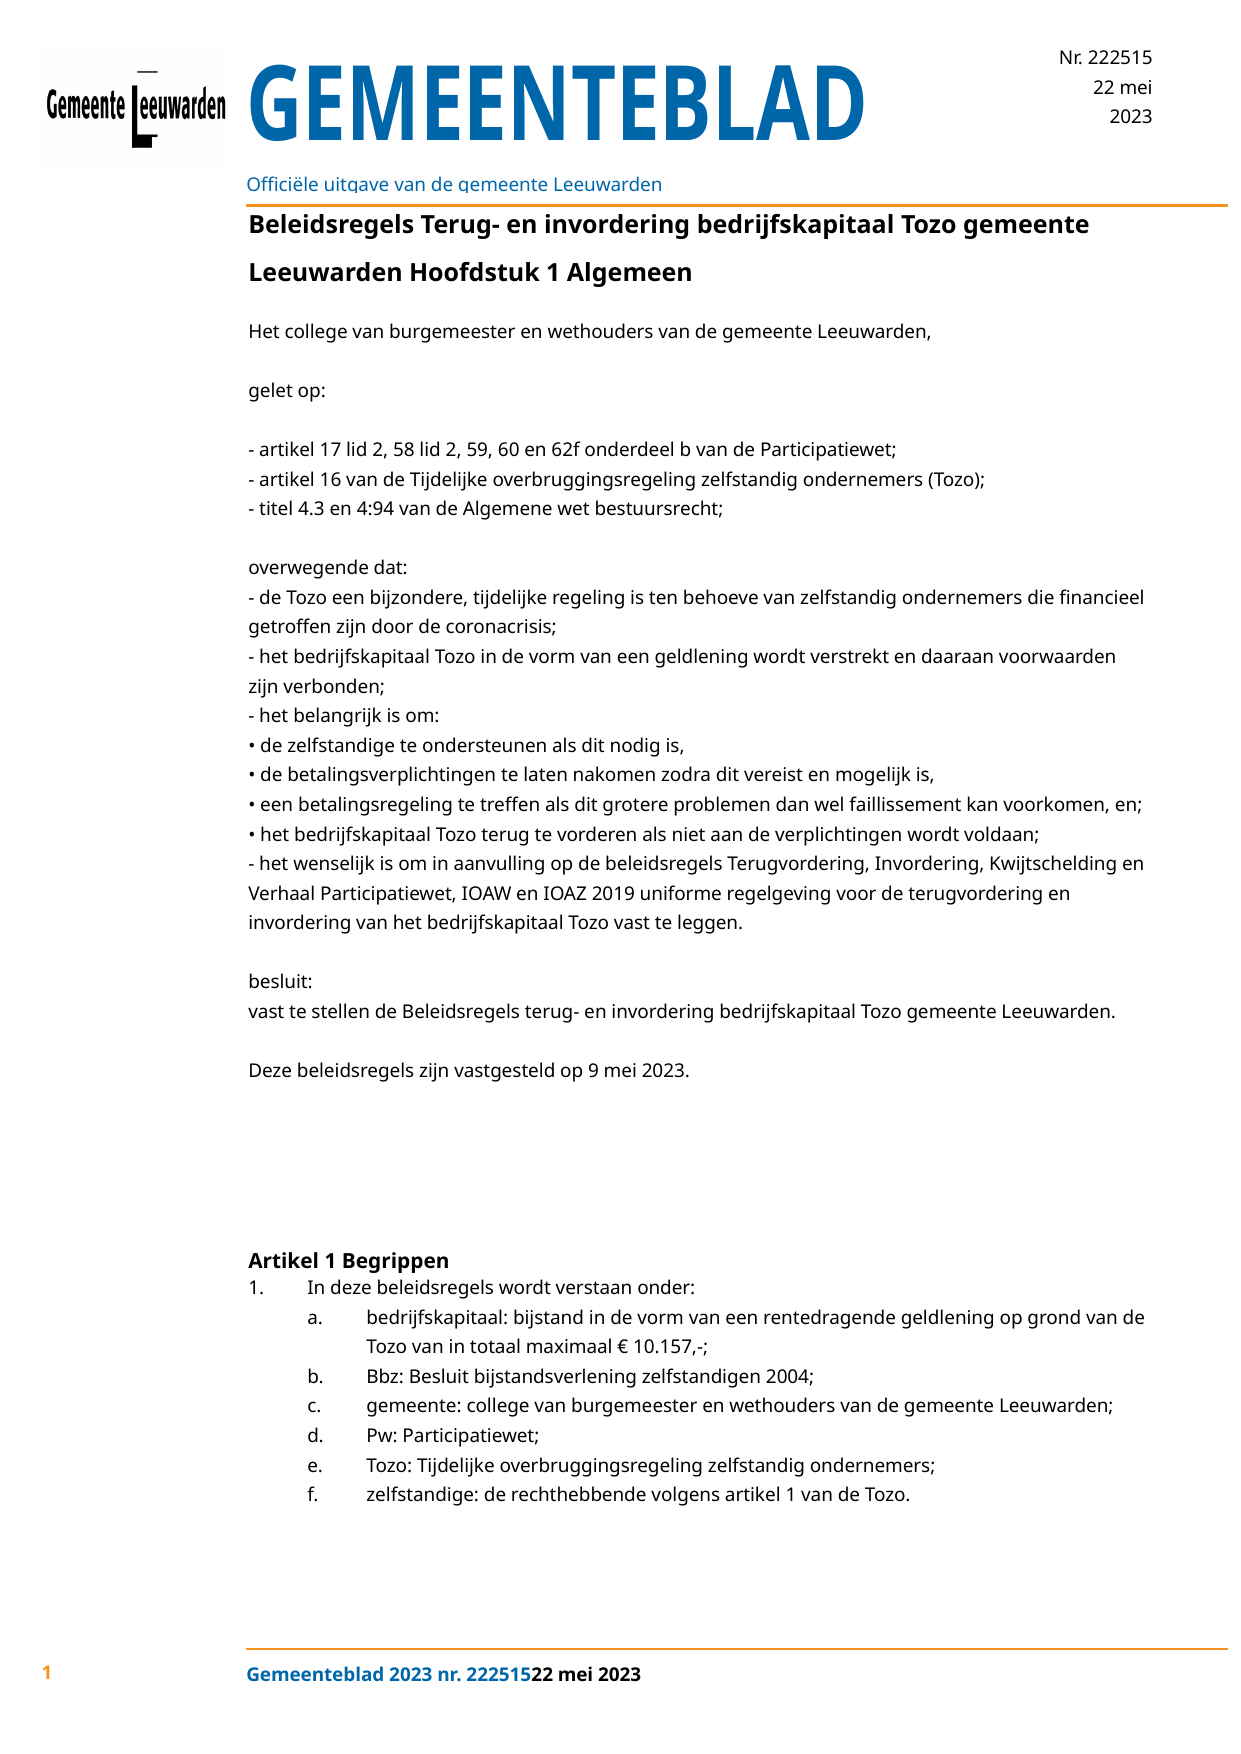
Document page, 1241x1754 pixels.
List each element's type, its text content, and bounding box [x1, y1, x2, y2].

text - artikel 17 lid 2, 58 lid 2, 59, 60 en 62f onderdeel b van de Participatiewet; [248, 436, 1152, 462]
text gelet op: [248, 377, 1152, 403]
text Artikel 1 Begrippen [248, 1246, 1152, 1274]
list bedrijfskapitaal: bijstand in de vorm van een rentedragende geldlening op grond van de Tozo van in totaal maximaal € 10.157,-; [307, 1304, 1152, 1359]
picture [41, 47, 231, 172]
text overwegende dat: [248, 554, 1152, 580]
text - artikel 16 van de Tijdelijke overbruggingsregeling zelfstandig ondernemers (Tozo); [248, 466, 1152, 492]
text besluit: [248, 969, 1152, 994]
text - het wenselijk is om in aanvulling op de beleidsregels Terugvordering, Invordering, Kwijtschelding en Verhaal Participatiewet, IOAW en IOAZ 2019 uniforme regelgeving voor de terugvordering en invordering van het bedrijfskapitaal Tozo vast te leggen. [248, 850, 1152, 935]
text - de Tozo een bijzondere, tijdelijke regeling is ten behoeve van zelfstandig ondernemers die financieel getroffen zijn door de coronacrisis; [248, 584, 1152, 639]
list In deze beleidsregels wordt verstaan onder: [248, 1274, 1152, 1300]
list Bbz: Besluit bijstandsverlening zelfstandigen 2004; [307, 1363, 1152, 1389]
text - titel 4.3 en 4:94 van de Algemene wet bestuursrecht; [248, 495, 1152, 521]
text vast te stellen de Beleidsregels terug- en invordering bedrijfskapitaal Tozo gemeente Leeuwarden. [248, 998, 1152, 1024]
text - het belangrijk is om: [248, 702, 1152, 728]
text • de betalingsverplichtingen te laten nakomen zodra dit vereist en mogelijk is, [248, 762, 1152, 787]
list Pw: Participatiewet; [307, 1422, 1152, 1448]
list Tozo: Tijdelijke overbruggingsregeling zelfstandig ondernemers; [307, 1452, 1152, 1478]
text - het bedrijfskapitaal Tozo in de vorm van een geldlening wordt verstrekt en daaraan voorwaarden zijn verbonden; [248, 643, 1152, 699]
text Beleidsregels Terug- en invordering bedrijfskapitaal Tozo gemeente Leeuwarden Hoofdstuk 1 Algemeen [248, 207, 1152, 288]
list gemeente: college van burgemeester en wethouders van de gemeente Leeuwarden; [307, 1393, 1152, 1418]
text Het college van burgemeester en wethouders van de gemeente Leeuwarden, [248, 318, 1152, 344]
text • een betalingsregeling te treffen als dit grotere problemen dan wel faillissement kan voorkomen, en; [248, 791, 1152, 817]
text Deze beleidsregels zijn vastgesteld op 9 mei 2023. [248, 1057, 1152, 1083]
list zelfstandige: de rechthebbende volgens artikel 1 van de Tozo. [307, 1481, 1152, 1507]
text • het bedrijfskapitaal Tozo terug te vorderen als niet aan de verplichtingen wordt voldaan; [248, 821, 1152, 847]
text • de zelfstandige te ondersteunen als dit nodig is, [248, 732, 1152, 758]
